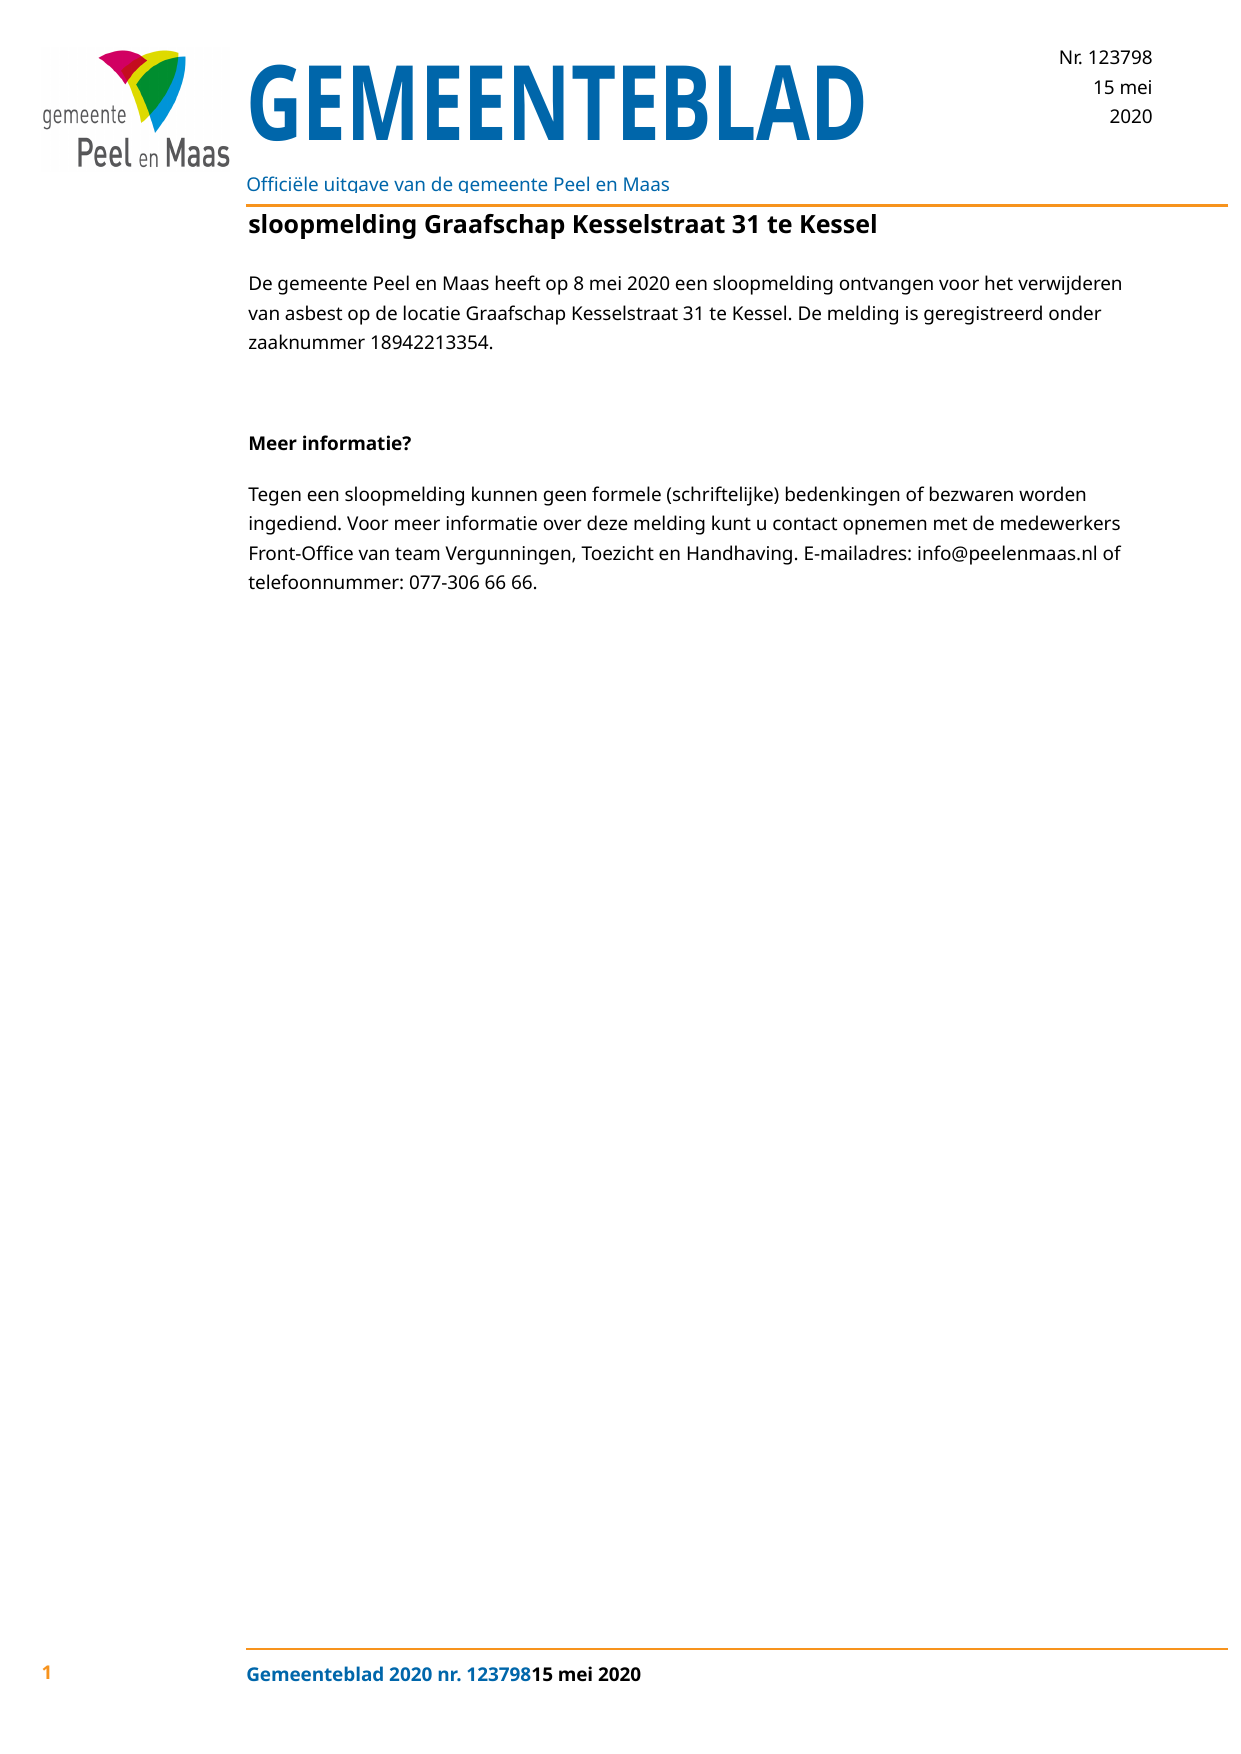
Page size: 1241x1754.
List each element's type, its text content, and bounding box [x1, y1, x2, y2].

text Meer informatie? [248, 430, 1152, 456]
text De gemeente Peel en Maas heeft op 8 mei 2020 een sloopmelding ontvangen voor het verwijderen van asbest op de locatie Graafschap Kesselstraat 31 te Kessel. De melding is geregistreerd onder zaaknummer 18942213354. [248, 270, 1152, 355]
text sloopmelding Graafschap Kesselstraat 31 te Kessel [248, 207, 1152, 241]
picture [41, 47, 231, 172]
text Tegen een sloopmelding kunnen geen formele (schriftelijke) bedenkingen of bezwaren worden ingediend. Voor meer informatie over deze melding kunt u contact opnemen met de medewerkers Front-Office van team Vergunningen, Toezicht en Handhaving. E-mailadres: info@peelenmaas.nl of telefoonnummer: 077-306 66 66. [248, 481, 1152, 595]
